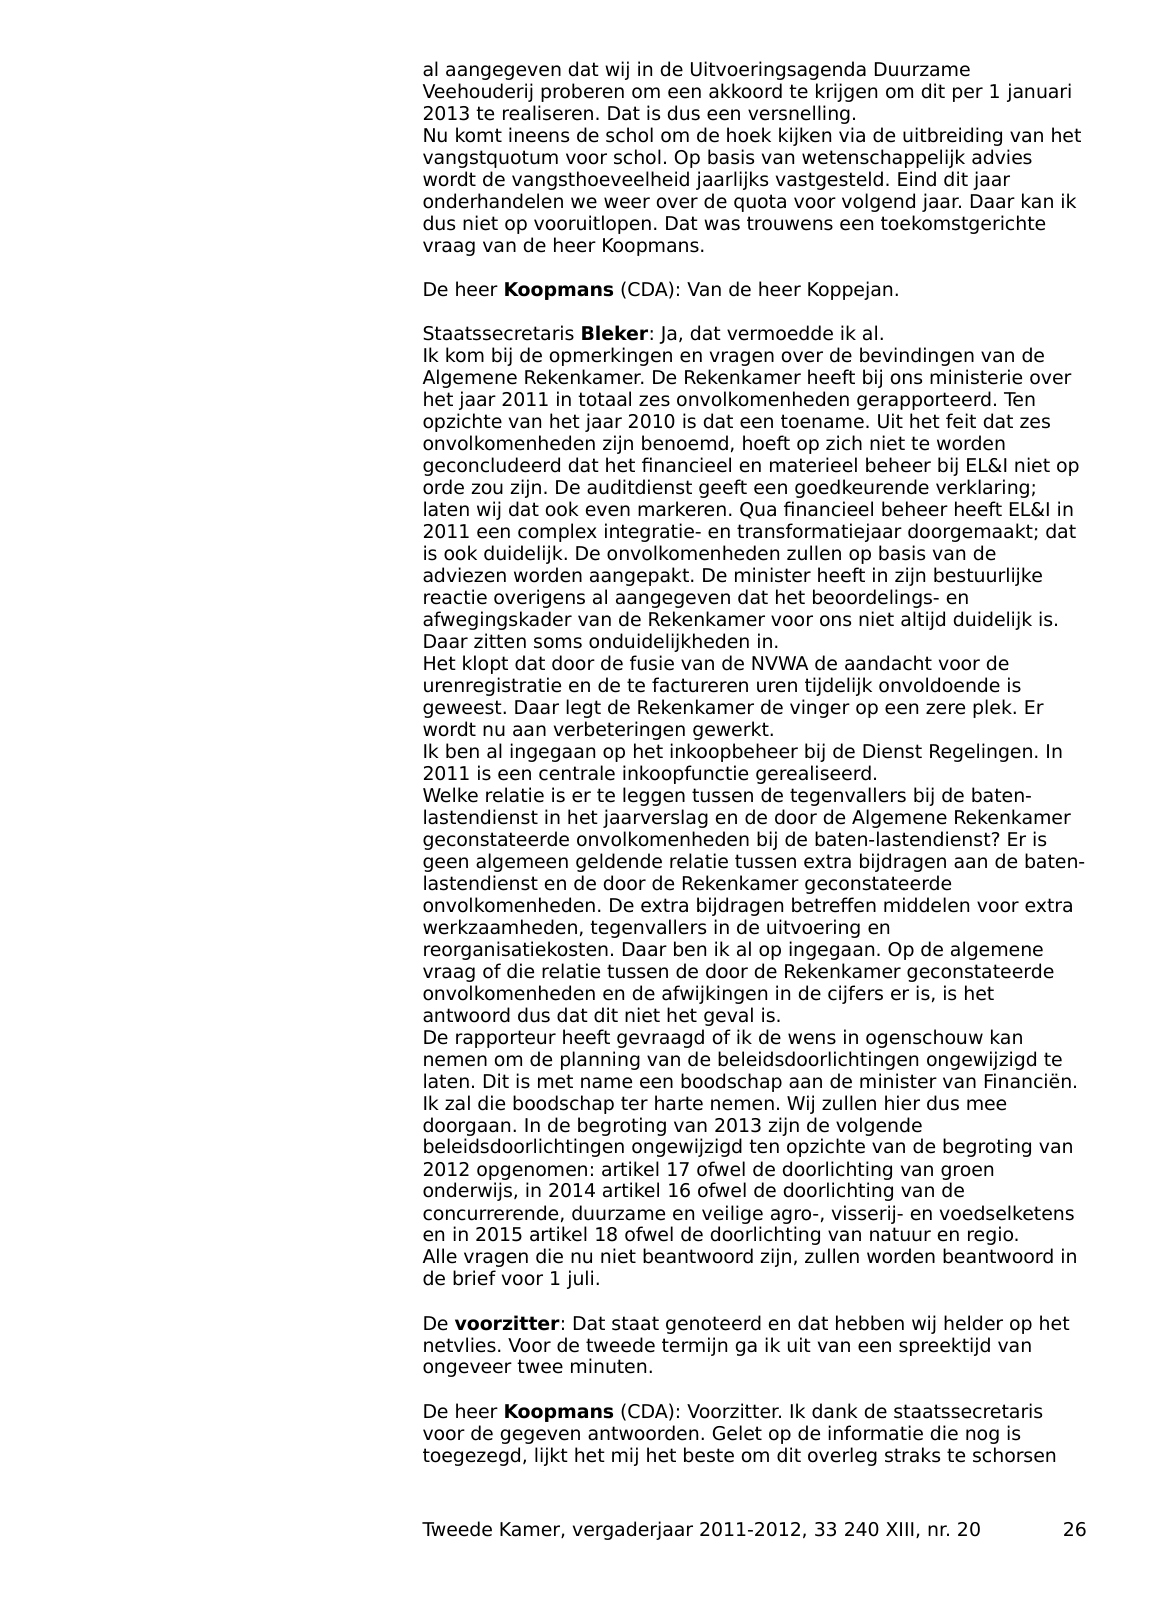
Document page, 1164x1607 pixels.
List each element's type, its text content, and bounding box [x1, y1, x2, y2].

text De heer Koopmans (CDA): Voorzitter. Ik dank de staatssecretaris voor de gegeven antwoorden. Gelet op de informatie die nog is toegezegd, lijkt het mij het beste om dit overleg straks te schorsen [422, 1401, 1087, 1467]
text Staatssecretaris Bleker: Ja, dat vermoedde ik al. [422, 323, 1087, 345]
text al aangegeven dat wij in de Uitvoeringsagenda Duurzame Veehouderij proberen om een akkoord te krijgen om dit per 1 januari 2013 te realiseren. Dat is dus een versnelling. [422, 59, 1087, 125]
text De voorzitter: Dat staat genoteerd en dat hebben wij helder op het netvlies. Voor de tweede termijn ga ik uit van een spreektijd van ongeveer twee minuten. [422, 1312, 1087, 1378]
text De rapporteur heeft gevraagd of ik de wens in ogenschouw kan nemen om de planning van de beleidsdoorlichtingen ongewijzigd te laten. Dit is met name een boodschap aan de minister van Financiën. Ik zal die boodschap ter harte nemen. Wij zullen hier dus mee doorgaan. In de begroting van 2013 zijn de volgende beleidsdoorlichtingen ongewijzigd ten opzichte van de begroting van 2012 opgenomen: artikel 17 ofwel de doorlichting van groen onderwijs, in 2014 artikel 16 ofwel de doorlichting van de concurrerende, duurzame en veilige agro-, visserij- en voedselketens en in 2015 artikel 18 ofwel de doorlichting van natuur en regio. [422, 1027, 1087, 1246]
text Welke relatie is er te leggen tussen de tegenvallers bij de baten-lastendienst in het jaarverslag en de door de Algemene Rekenkamer geconstateerde onvolkomenheden bij de baten-lastendienst? Er is geen algemeen geldende relatie tussen extra bijdragen aan de baten-lastendienst en de door de Rekenkamer geconstateerde onvolkomenheden. De extra bijdragen betreffen middelen voor extra werkzaamheden, tegenvallers in de uitvoering en reorganisatiekosten. Daar ben ik al op ingegaan. Op de algemene vraag of die relatie tussen de door de Rekenkamer geconstateerde onvolkomenheden en de afwijkingen in de cijfers er is, is het antwoord dus dat dit niet het geval is. [422, 785, 1087, 1027]
text De heer Koopmans (CDA): Van de heer Koppejan. [422, 279, 1087, 301]
text Ik kom bij de opmerkingen en vragen over de bevindingen van de Algemene Rekenkamer. De Rekenkamer heeft bij ons ministerie over het jaar 2011 in totaal zes onvolkomenheden gerapporteerd. Ten opzichte van het jaar 2010 is dat een toename. Uit het feit dat zes onvolkomenheden zijn benoemd, hoeft op zich niet te worden geconcludeerd dat het financieel en materieel beheer bij EL&I niet op orde zou zijn. De auditdienst geeft een goedkeurende verklaring; laten wij dat ook even markeren. Qua financieel beheer heeft EL&I in 2011 een complex integratie- en transformatiejaar doorgemaakt; dat is ook duidelijk. De onvolkomenheden zullen op basis van de adviezen worden aangepakt. De minister heeft in zijn bestuurlijke reactie overigens al aangegeven dat het beoordelings- en afwegingskader van de Rekenkamer voor ons niet altijd duidelijk is. Daar zitten soms onduidelijkheden in. [422, 345, 1087, 653]
text Het klopt dat door de fusie van de NVWA de aandacht voor de urenregistratie en de te factureren uren tijdelijk onvoldoende is geweest. Daar legt de Rekenkamer de vinger op een zere plek. Er wordt nu aan verbeteringen gewerkt. [422, 653, 1087, 741]
text Nu komt ineens de schol om de hoek kijken via de uitbreiding van het vangstquotum voor schol. Op basis van wetenschappelijk advies wordt de vangsthoeveelheid jaarlijks vastgesteld. Eind dit jaar onderhandelen we weer over de quota voor volgend jaar. Daar kan ik dus niet op vooruitlopen. Dat was trouwens een toekomstgerichte vraag van de heer Koopmans. [422, 125, 1087, 257]
text Ik ben al ingegaan op het inkoopbeheer bij de Dienst Regelingen. In 2011 is een centrale inkoopfunctie gerealiseerd. [422, 741, 1087, 785]
text Alle vragen die nu niet beantwoord zijn, zullen worden beantwoord in de brief voor 1 juli. [422, 1246, 1087, 1290]
